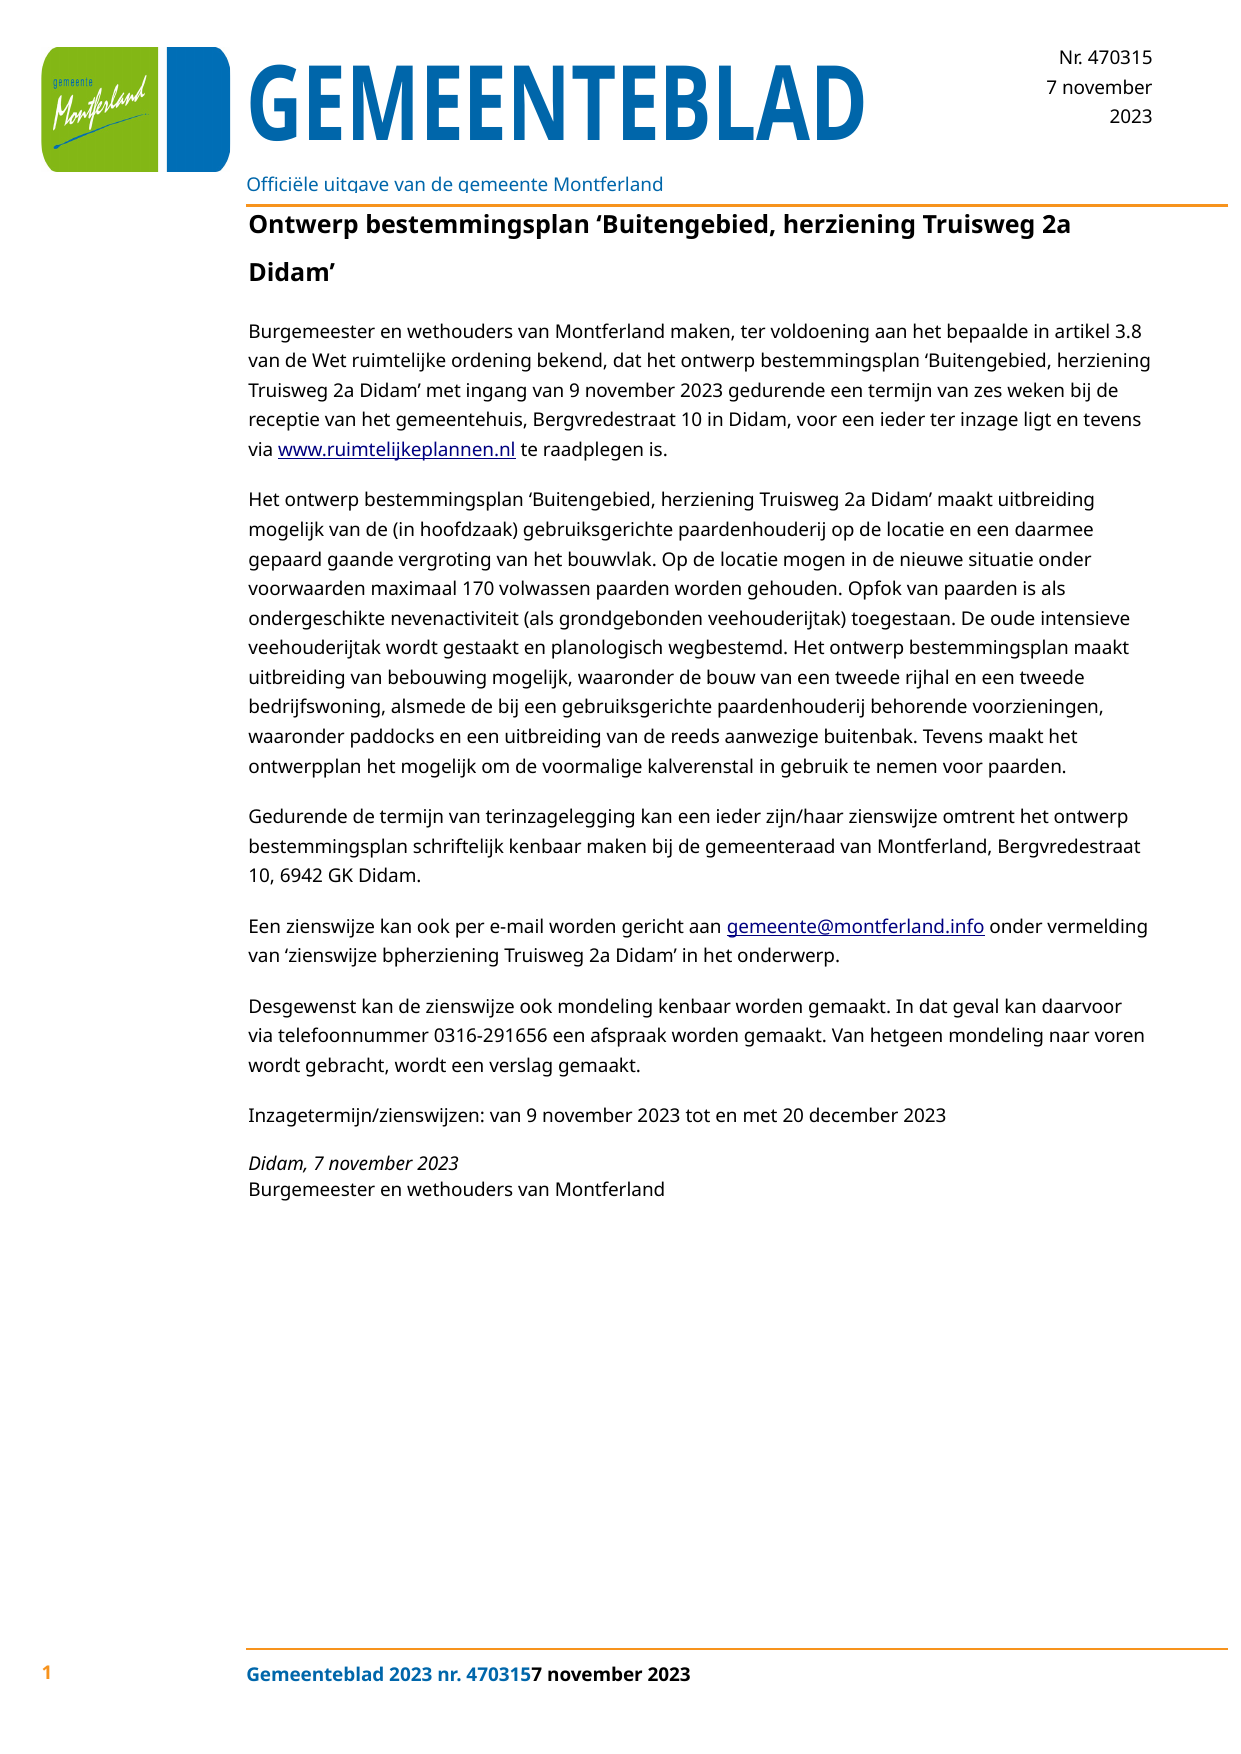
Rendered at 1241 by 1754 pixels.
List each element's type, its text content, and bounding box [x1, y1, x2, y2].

text Burgemeester en wethouders van Montferland [248, 1176, 1152, 1202]
text Het ontwerp bestemmingsplan ‘Buitengebied, herziening Truisweg 2a Didam’ maakt uitbreiding mogelijk van de (in hoofdzaak) gebruiksgerichte paardenhouderij op de locatie en een daarmee gepaard gaande vergroting van het bouwvlak. Op de locatie mogen in de nieuwe situatie onder voorwaarden maximaal 170 volwassen paarden worden gehouden. Opfok van paarden is als ondergeschikte nevenactiviteit (als grondgebonden veehouderijtak) toegestaan. De oude intensieve veehouderijtak wordt gestaakt en planologisch wegbestemd. Het ontwerp bestemmingsplan maakt uitbreiding van bebouwing mogelijk, waaronder de bouw van een tweede rijhal en een tweede bedrijfswoning, alsmede de bij een gebruiksgerichte paardenhouderij behorende voorzieningen, waaronder paddocks en een uitbreiding van de reeds aanwezige buitenbak. Tevens maakt het ontwerpplan het mogelijk om de voormalige kalverenstal in gebruik te nemen voor paarden. [248, 487, 1152, 779]
text Burgemeester en wethouders van Montferland maken, ter voldoening aan het bepaalde in artikel 3.8 van de Wet ruimtelijke ordening bekend, dat het ontwerp bestemmingsplan ‘Buitengebied, herziening Truisweg 2a Didam’ met ingang van 9 november 2023 gedurende een termijn van zes weken bij de receptie van het gemeentehuis, Bergvredestraat 10 in Didam, voor een ieder ter inzage ligt en tevens via www.ruimtelijkeplannen.nl te raadplegen is. [248, 318, 1152, 462]
picture [41, 47, 231, 172]
text Ontwerp bestemmingsplan ‘Buitengebied, herziening Truisweg 2a Didam’ [248, 207, 1152, 288]
text Inzagetermijn/zienswijzen: van 9 november 2023 tot en met 20 december 2023 [248, 1102, 1152, 1128]
text Een zienswijze kan ook per e-mail worden gericht aan gemeente@montferland.info onder vermelding van ‘zienswijze bpherziening Truisweg 2a Didam’ in het onderwerp. [248, 913, 1152, 968]
text Desgewenst kan de zienswijze ook mondeling kenbaar worden gemaakt. In dat geval kan daarvoor via telefoonnummer 0316-291656 een afspraak worden gemaakt. Van hetgeen mondeling naar voren wordt gebracht, wordt een verslag gemaakt. [248, 993, 1152, 1078]
text Gedurende de termijn van terinzagelegging kan een ieder zijn/haar zienswijze omtrent het ontwerp bestemmingsplan schriftelijk kenbaar maken bij de gemeenteraad van Montferland, Bergvredestraat 10, 6942 GK Didam. [248, 803, 1152, 888]
text Didam, 7 november 2023 [248, 1150, 1152, 1176]
